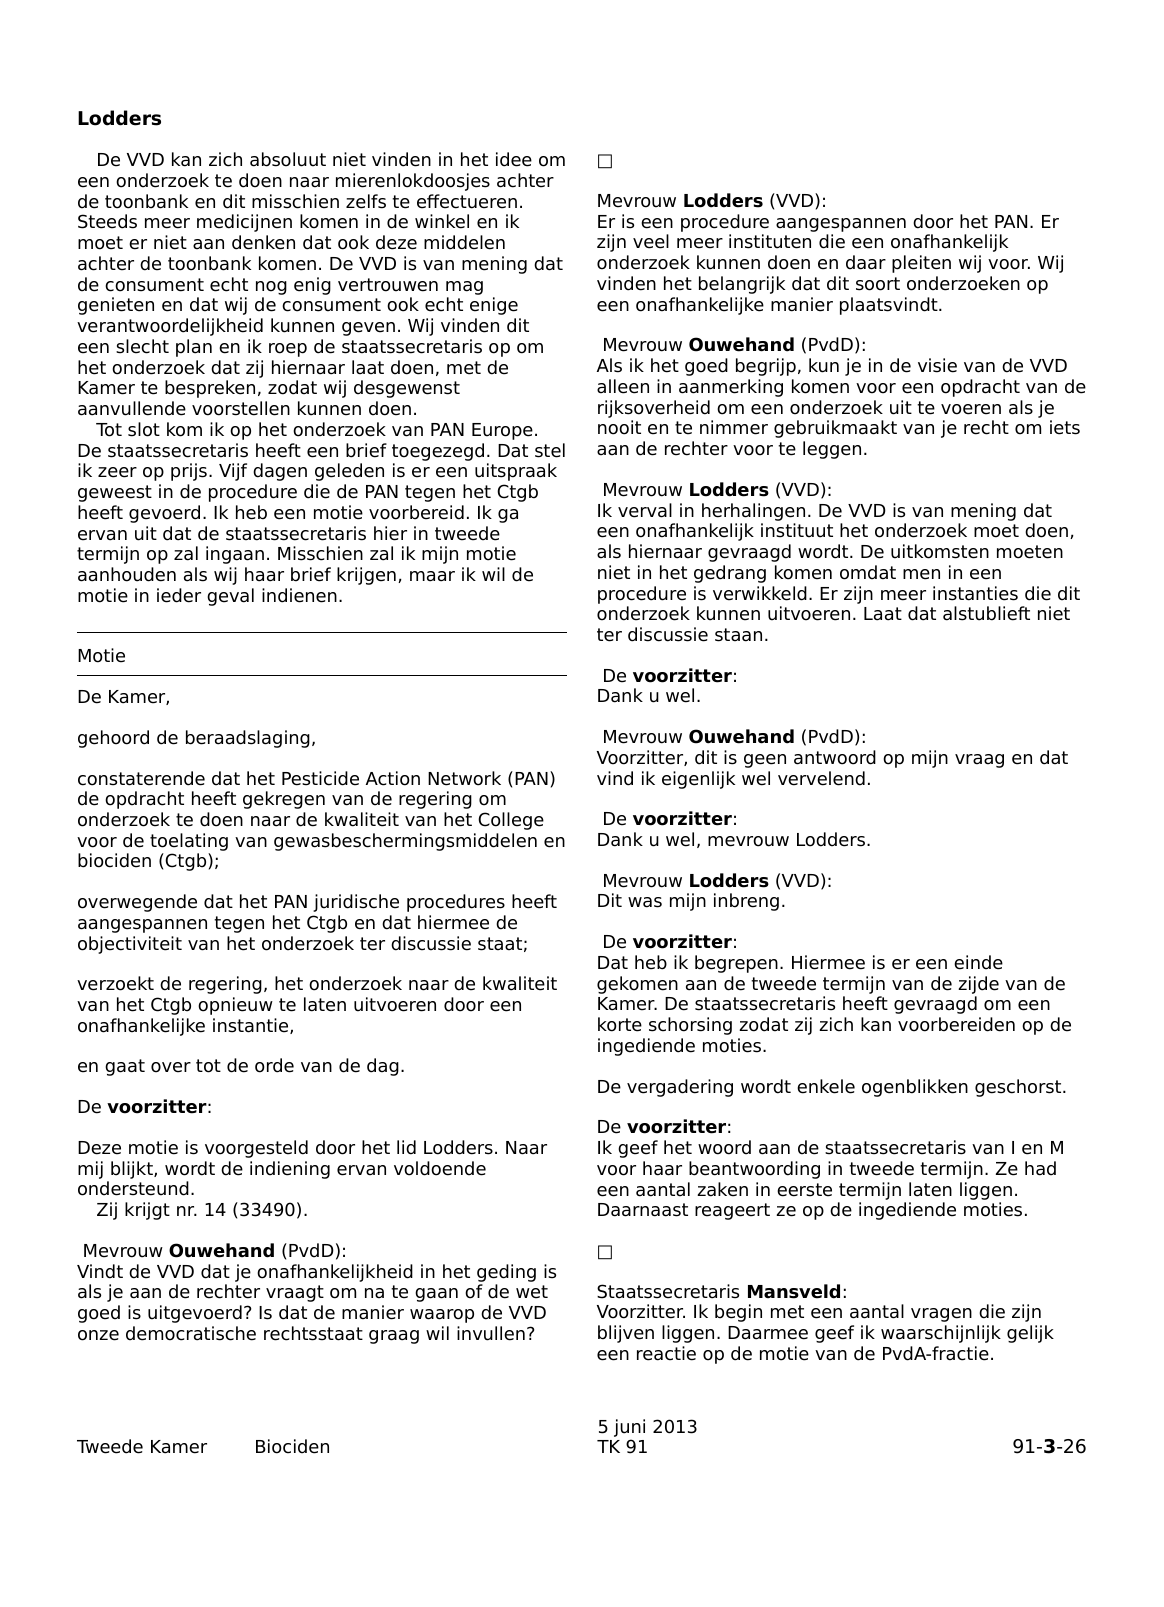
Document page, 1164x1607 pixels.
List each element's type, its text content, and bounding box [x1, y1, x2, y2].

text De voorzitter: [596, 809, 1087, 830]
text constaterende dat het Pesticide Action Network (PAN) de opdracht heeft gekregen van de regering om onderzoek te doen naar de kwaliteit van het College voor de toelating van gewasbeschermingsmiddelen en biociden (Ctgb); [77, 768, 567, 872]
text Staatssecretaris Mansveld: [596, 1282, 1087, 1302]
text Voorzitter, dit is geen antwoord op mijn vraag en dat vind ik eigenlijk wel vervelend. [596, 748, 1087, 789]
text Vindt de VVD dat je onafhankelijkheid in het geding is als je aan de rechter vraagt om na te gaan of de wet goed is uitgevoerd? Is dat de manier waarop de VVD onze democratische rechtsstaat graag wil invullen? [77, 1261, 567, 1344]
text De vergadering wordt enkele ogenblikken geschorst. [596, 1076, 1087, 1097]
text gehoord de beraadslaging, [77, 728, 567, 748]
text De voorzitter: [596, 932, 1087, 953]
text Voorzitter. Ik begin met een aantal vragen die zijn blijven liggen. Daarmee geef ik waarschijnlijk gelijk een reactie op de motie van de PvdA-fractie. [596, 1302, 1087, 1364]
text Mevrouw Lodders (VVD): [596, 871, 1087, 891]
text De voorzitter: [77, 1097, 567, 1118]
text Als ik het goed begrijp, kun je in de visie van de VVD alleen in aanmerking komen voor een opdracht van de rijksoverheid om een onderzoek uit te voeren als je nooit en te nimmer gebruikmaakt van je recht om iets aan de rechter voor te leggen. [596, 356, 1087, 460]
text Mevrouw Lodders (VVD): [596, 480, 1087, 500]
text Ik geef het woord aan de staatssecretaris van I en M voor haar beantwoording in tweede termijn. Ze had een aantal zaken in eerste termijn laten liggen. Daarnaast reageert ze op de ingediende moties. [596, 1138, 1087, 1221]
text De voorzitter: [596, 1117, 1087, 1138]
text Ik verval in herhalingen. De VVD is van mening dat een onafhankelijk instituut het onderzoek moet doen, als hiernaar gevraagd wordt. De uitkomsten moeten niet in het gedrang komen omdat men in een procedure is verwikkeld. Er zijn meer instanties die dit onderzoek kunnen uitvoeren. Laat dat alstublieft niet ter discussie staan. [596, 500, 1087, 646]
text De VVD kan zich absoluut niet vinden in het idee om een onderzoek te doen naar mierenlokdoosjes achter de toonbank en dit misschien zelfs te effectueren. Steeds meer medicijnen komen in de winkel en ik moet er niet aan denken dat ook deze middelen achter de toonbank komen. De VVD is van mening dat de consument echt nog enig vertrouwen mag genieten en dat wij de consument ook echt enige verantwoordelijkheid kunnen geven. Wij vinden dit een slecht plan en ik roep de staatssecretaris op om het onderzoek dat zij hiernaar laat doen, met de Kamer te bespreken, zodat wij desgewenst aanvullende voorstellen kunnen doen. [77, 150, 567, 420]
text De Kamer, [77, 687, 567, 708]
text Deze motie is voorgesteld door het lid Lodders. Naar mij blijkt, wordt de indiening ervan voldoende ondersteund. [77, 1138, 567, 1200]
text verzoekt de regering, het onderzoek naar de kwaliteit van het Ctgb opnieuw te laten uitvoeren door een onafhankelijke instantie, [77, 974, 567, 1036]
text Dank u wel, mevrouw Lodders. [596, 830, 1087, 851]
text Motie [77, 646, 567, 667]
text Tot slot kom ik op het onderzoek van PAN Europe. De staatssecretaris heeft een brief toegezegd. Dat stel ik zeer op prijs. Vijf dagen geleden is er een uitspraak geweest in de procedure die de PAN tegen het Ctgb heeft gevoerd. Ik heb een motie voorbereid. Ik ga ervan uit dat de staatssecretaris hier in tweede termijn op zal ingaan. Misschien zal ik mijn motie aanhouden als wij haar brief krijgen, maar ik wil de motie in ieder geval indienen. [77, 420, 567, 606]
text Mevrouw Ouwehand (PvdD): [77, 1241, 567, 1261]
text Dat heb ik begrepen. Hiermee is er een einde gekomen aan de tweede termijn van de zijde van de Kamer. De staatssecretaris heeft gevraagd om een korte schorsing zodat zij zich kan voorbereiden op de ingediende moties. [596, 953, 1087, 1056]
text Mevrouw Lodders (VVD): [596, 191, 1087, 212]
text Mevrouw Ouwehand (PvdD): [596, 727, 1087, 748]
text Er is een procedure aangespannen door het PAN. Er zijn veel meer instituten die een onafhankelijk onderzoek kunnen doen en daar pleiten wij voor. Wij vinden het belangrijk dat dit soort onderzoeken op een onafhankelijke manier plaatsvindt. [596, 212, 1087, 315]
text Dit was mijn inbreng. [596, 891, 1087, 912]
text Zij krijgt nr. 14 (33490). [77, 1200, 567, 1221]
text overwegende dat het PAN juridische procedures heeft aangespannen tegen het Ctgb en dat hiermee de objectiviteit van het onderzoek ter discussie staat; [77, 892, 567, 954]
text De voorzitter: [596, 666, 1087, 686]
text □ [596, 150, 1087, 171]
text Dank u wel. [596, 686, 1087, 707]
text Mevrouw Ouwehand (PvdD): [596, 335, 1087, 356]
text en gaat over tot de orde van de dag. [77, 1056, 567, 1077]
text □ [596, 1241, 1087, 1262]
